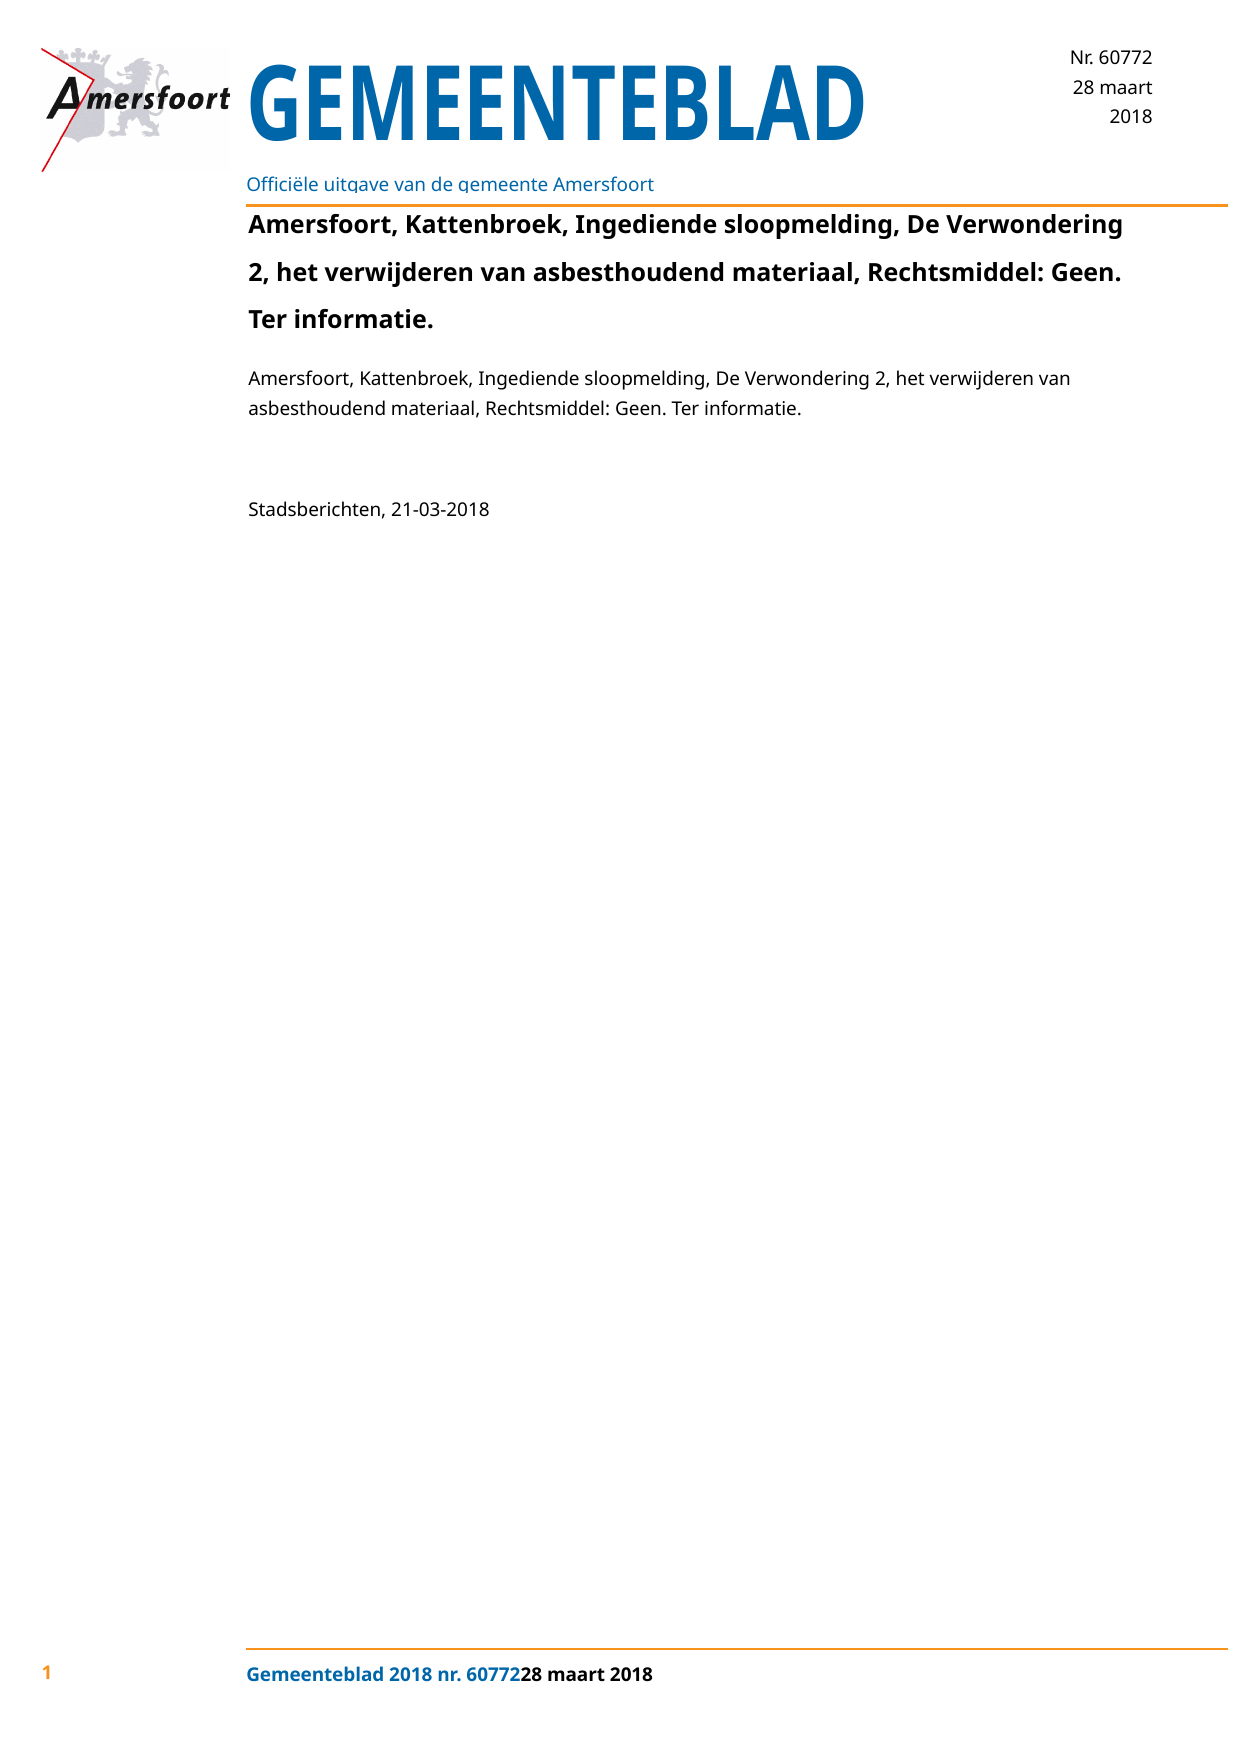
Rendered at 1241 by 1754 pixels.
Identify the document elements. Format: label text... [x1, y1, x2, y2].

text Amersfoort, Kattenbroek, Ingediende sloopmelding, De Verwondering 2, het verwijderen van asbesthoudend materiaal, Rechtsmiddel: Geen. Ter informatie. [248, 207, 1152, 336]
picture [41, 47, 231, 172]
text Amersfoort, Kattenbroek, Ingediende sloopmelding, De Verwondering 2, het verwijderen van asbesthoudend materiaal, Rechtsmiddel: Geen. Ter informatie. [248, 366, 1152, 421]
text Stadsberichten, 21-03-2018 [248, 496, 1152, 522]
